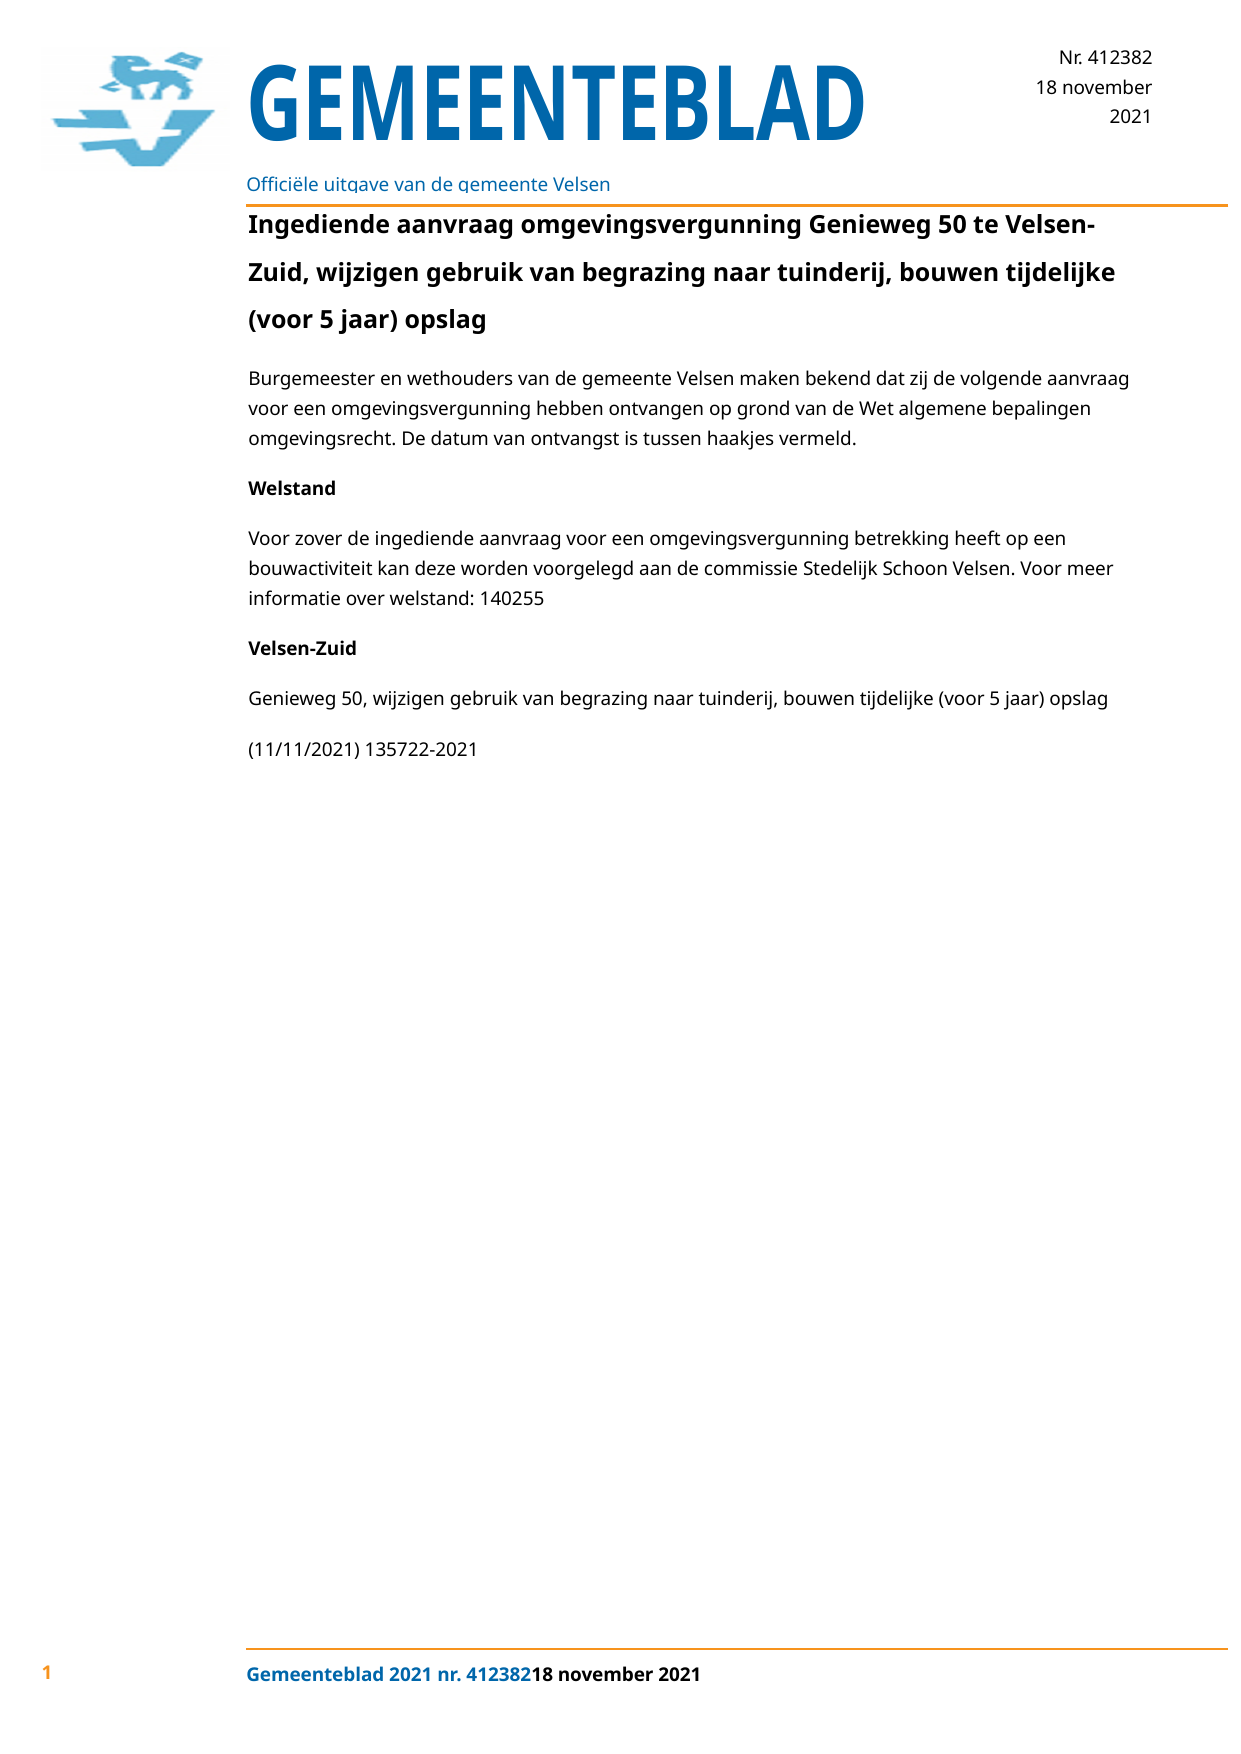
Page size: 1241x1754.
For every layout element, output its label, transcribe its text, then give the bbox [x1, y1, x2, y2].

text Welstand [248, 475, 1152, 501]
text Genieweg 50, wijzigen gebruik van begrazing naar tuinderij, bouwen tijdelijke (voor 5 jaar) opslag [248, 686, 1152, 711]
text Ingediende aanvraag omgevingsvergunning Genieweg 50 te Velsen-Zuid, wijzigen gebruik van begrazing naar tuinderij, bouwen tijdelijke (voor 5 jaar) opslag [248, 207, 1152, 336]
text Velsen-Zuid [248, 635, 1152, 661]
text (11/11/2021) 135722-2021 [248, 736, 1152, 762]
text Burgemeester en wethouders van de gemeente Velsen maken bekend dat zij de volgende aanvraag voor een omgevingsvergunning hebben ontvangen op grond van de Wet algemene bepalingen omgevingsrecht. De datum van ontvangst is tussen haakjes vermeld. [248, 366, 1152, 450]
picture [41, 47, 231, 172]
text Voor zover de ingediende aanvraag voor een omgevingsvergunning betrekking heeft op een bouwactiviteit kan deze worden voorgelegd aan de commissie Stedelijk Schoon Velsen. Voor meer informatie over welstand: 140255 [248, 526, 1152, 610]
